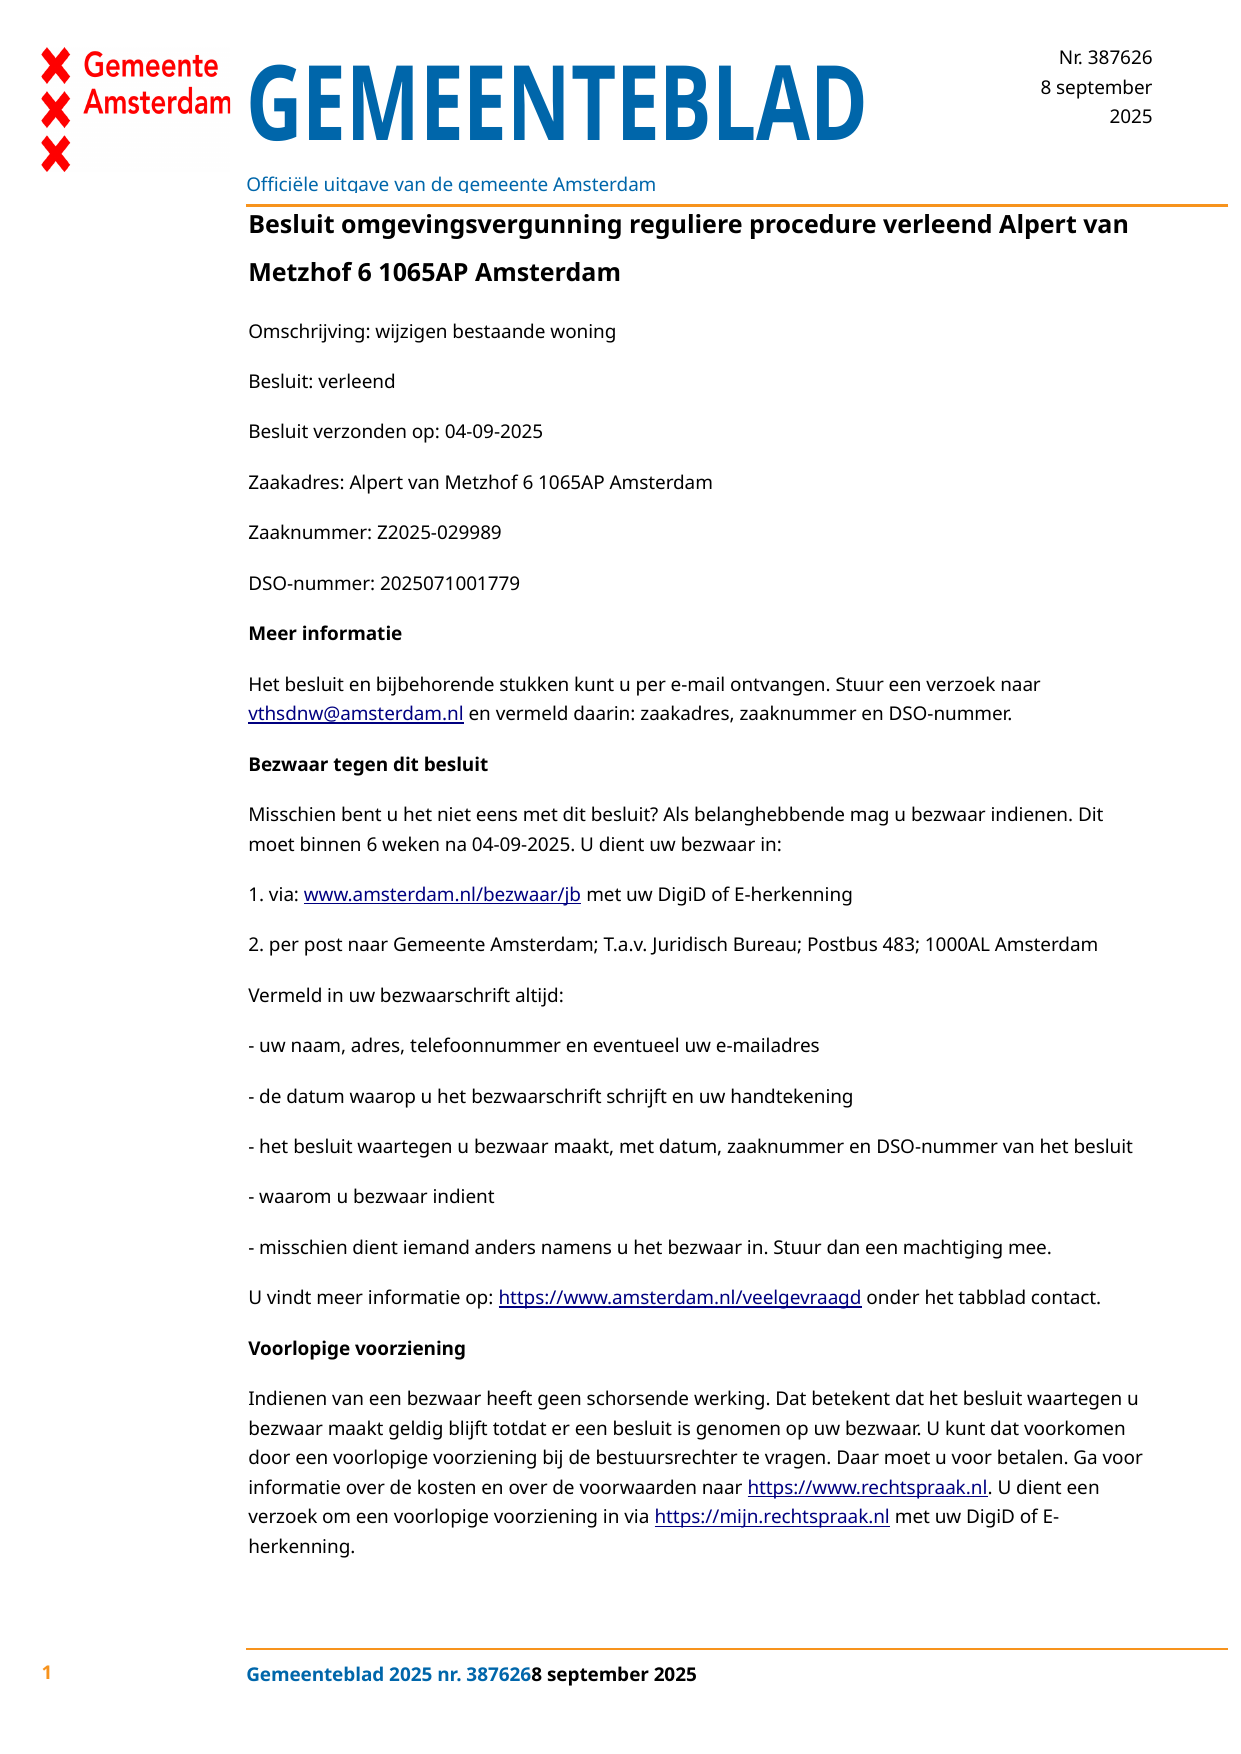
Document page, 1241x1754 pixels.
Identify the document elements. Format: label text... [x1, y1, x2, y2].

text Het besluit en bijbehorende stukken kunt u per e-mail ontvangen. Stuur een verzoek naar vthsdnw@amsterdam.nl en vermeld daarin: zaakadres, zaaknummer en DSO-nummer. [248, 671, 1152, 726]
text - het besluit waartegen u bezwaar maakt, met datum, zaaknummer en DSO-nummer van het besluit [248, 1133, 1152, 1159]
text - misschien dient iemand anders namens u het bezwaar in. Stuur dan een machtiging mee. [248, 1234, 1152, 1260]
text Voorlopige voorziening [248, 1335, 1152, 1361]
text - waarom u bezwaar indient [248, 1184, 1152, 1209]
text Besluit verzonden op: 04-09-2025 [248, 419, 1152, 444]
text Zaakadres: Alpert van Metzhof 6 1065AP Amsterdam [248, 469, 1152, 495]
text Besluit: verleend [248, 368, 1152, 394]
text 2. per post naar Gemeente Amsterdam; T.a.v. Juridisch Bureau; Postbus 483; 1000AL Amsterdam [248, 932, 1152, 957]
text Omschrijving: wijzigen bestaande woning [248, 318, 1152, 344]
text Besluit omgevingsvergunning reguliere procedure verleend Alpert van Metzhof 6 1065AP Amsterdam [248, 207, 1152, 288]
text Indienen van een bezwaar heeft geen schorsende werking. Dat betekent dat het besluit waartegen u bezwaar maakt geldig blijft totdat er een besluit is genomen op uw bezwaar. U kunt dat voorkomen door een voorlopige voorziening bij de bestuursrechter te vragen. Daar moet u voor betalen. Ga voor informatie over de kosten en over de voorwaarden naar https://www.rechtspraak.nl. U dient een verzoek om een voorlopige voorziening in via https://mijn.rechtspraak.nl met uw DigiD of E-herkenning. [248, 1385, 1152, 1559]
text DSO-nummer: 2025071001779 [248, 570, 1152, 596]
text Bezwaar tegen dit besluit [248, 751, 1152, 777]
picture [41, 47, 231, 172]
text U vindt meer informatie op: https://www.amsterdam.nl/veelgevraagd onder het tabblad contact. [248, 1284, 1152, 1310]
text Meer informatie [248, 620, 1152, 646]
text - uw naam, adres, telefoonnummer en eventueel uw e-mailadres [248, 1032, 1152, 1058]
text Vermeld in uw bezwaarschrift altijd: [248, 982, 1152, 1008]
text 1. via: www.amsterdam.nl/bezwaar/jb met uw DigiD of E-herkenning [248, 881, 1152, 907]
text - de datum waarop u het bezwaarschrift schrijft en uw handtekening [248, 1083, 1152, 1109]
text Zaaknummer: Z2025-029989 [248, 519, 1152, 545]
text Misschien bent u het niet eens met dit besluit? Als belanghebbende mag u bezwaar indienen. Dit moet binnen 6 weken na 04-09-2025. U dient uw bezwaar in: [248, 801, 1152, 857]
